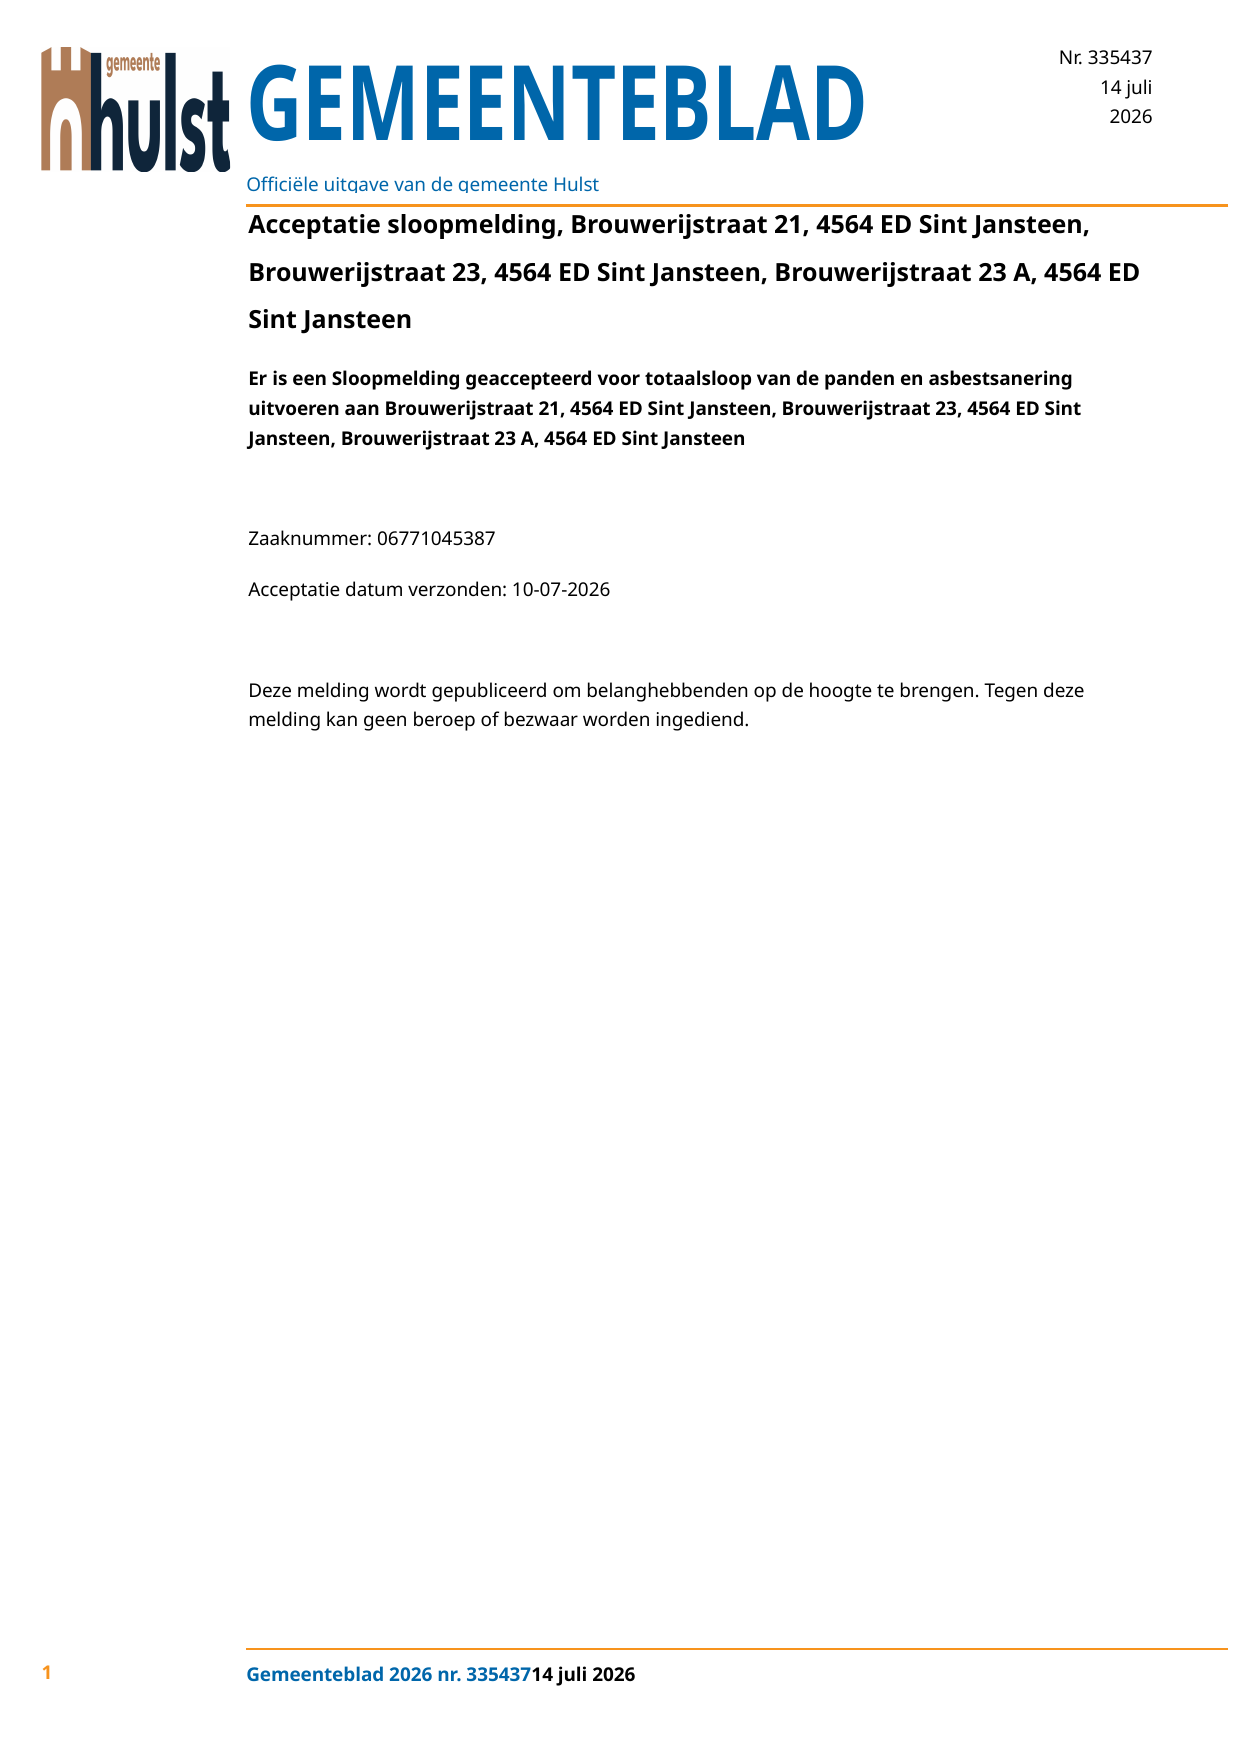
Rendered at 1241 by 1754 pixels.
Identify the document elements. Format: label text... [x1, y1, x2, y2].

text Acceptatie sloopmelding, Brouwerijstraat 21, 4564 ED Sint Jansteen, Brouwerijstraat 23, 4564 ED Sint Jansteen, Brouwerijstraat 23 A, 4564 ED Sint Jansteen [248, 207, 1152, 336]
text Acceptatie datum verzonden: 10-07-2026 [248, 576, 1152, 602]
text Deze melding wordt gepubliceerd om belanghebbenden op de hoogte te brengen. Tegen deze melding kan geen beroep of bezwaar worden ingediend. [248, 677, 1152, 732]
text Er is een Sloopmelding geaccepteerd voor totaalsloop van de panden en asbestsanering uitvoeren aan Brouwerijstraat 21, 4564 ED Sint Jansteen, Brouwerijstraat 23, 4564 ED Sint Jansteen, Brouwerijstraat 23 A, 4564 ED Sint Jansteen [248, 366, 1152, 450]
picture [41, 47, 231, 172]
text Zaaknummer: 06771045387 [248, 526, 1152, 551]
